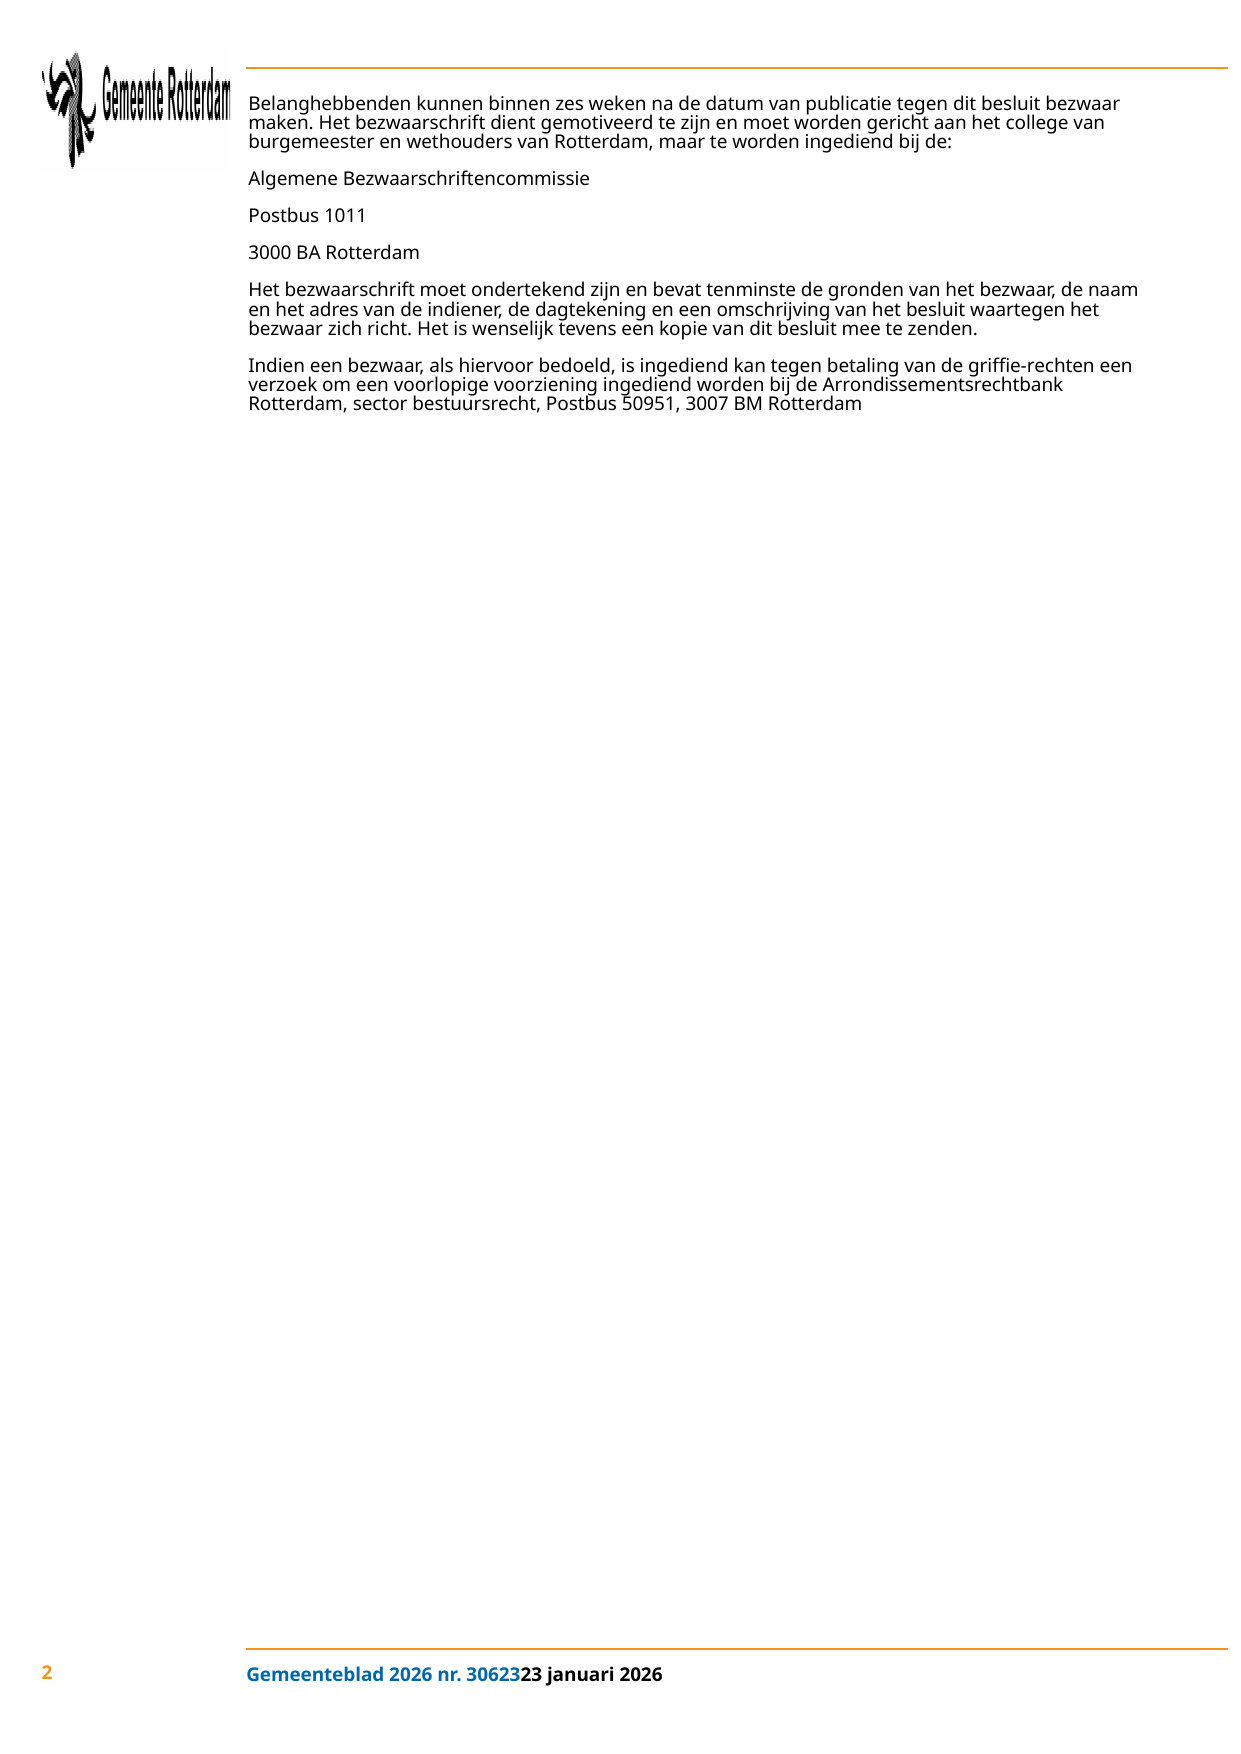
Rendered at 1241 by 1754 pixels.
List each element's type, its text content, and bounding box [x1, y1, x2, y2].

text 3000 BA Rotterdam [248, 244, 1152, 264]
text Belanghebbenden kunnen binnen zes weken na de datum van publicatie tegen dit besluit bezwaar maken. Het bezwaarschrift dient gemotiveerd te zijn en moet worden gericht aan het college van burgemeester en wethouders van Rotterdam, maar te worden ingediend bij de: [248, 95, 1152, 153]
text Algemene Bezwaarschriftencommissie [248, 170, 1152, 190]
text Postbus 1011 [248, 207, 1152, 227]
text Het bezwaarschrift moet ondertekend zijn en bevat tenminste de gronden van het bezwaar, de naam en het adres van de indiener, de dagtekening en een omschrijving van het besluit waartegen het bezwaar zich richt. Het is wenselijk tevens een kopie van dit besluit mee te zenden. [248, 281, 1152, 339]
picture [41, 47, 231, 172]
text Indien een bezwaar, als hiervoor bedoeld, is ingediend kan tegen betaling van de griffie-rechten een verzoek om een voorlopige voorziening ingediend worden bij de Arrondissementsrechtbank Rotterdam, sector bestuursrecht, Postbus 50951, 3007 BM Rotterdam [248, 357, 1152, 415]
